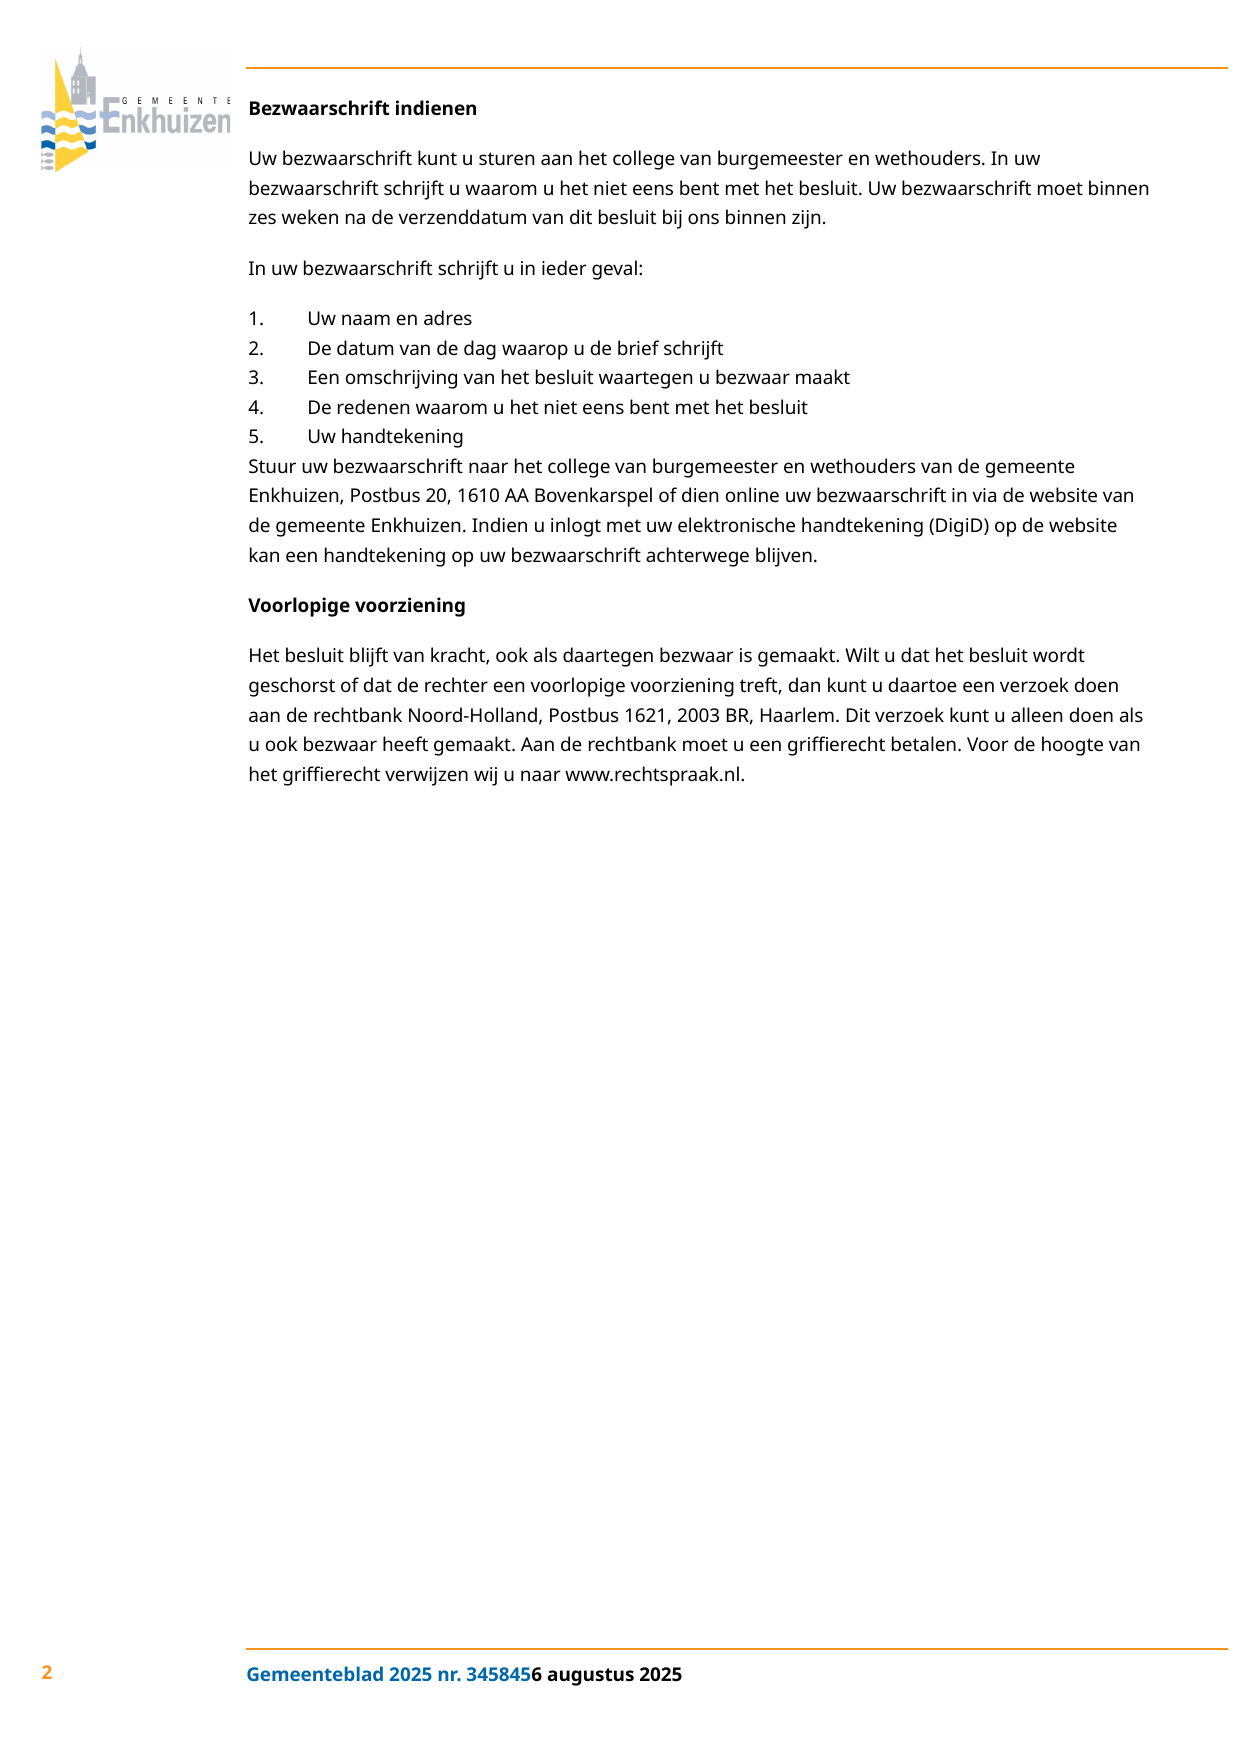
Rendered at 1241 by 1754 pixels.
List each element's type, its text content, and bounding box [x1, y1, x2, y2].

list De redenen waarom u het niet eens bent met het besluit [248, 394, 1152, 420]
list De datum van de dag waarop u de brief schrijft [248, 335, 1152, 361]
text Het besluit blijft van kracht, ook als daartegen bezwaar is gemaakt. Wilt u dat het besluit wordt geschorst of dat de rechter een voorlopige voorziening treft, dan kunt u daartoe een verzoek doen aan de rechtbank Noord-Holland, Postbus 1621, 2003 BR, Haarlem. Dit verzoek kunt u alleen doen als u ook bezwaar heeft gemaakt. Aan de rechtbank moet u een griffierecht betalen. Voor de hoogte van het griffierecht verwijzen wij u naar www.rechtspraak.nl. [248, 643, 1152, 787]
text Stuur uw bezwaarschrift naar het college van burgemeester en wethouders van de gemeente Enkhuizen, Postbus 20, 1610 AA Bovenkarspel of dien online uw bezwaarschrift in via de website van de gemeente Enkhuizen. Indien u inlogt met uw elektronische handtekening (DigiD) op de website kan een handtekening op uw bezwaarschrift achterwege blijven. [248, 453, 1152, 568]
text Bezwaarschrift indienen [248, 95, 1152, 121]
text In uw bezwaarschrift schrijft u in ieder geval: [248, 255, 1152, 281]
text Uw bezwaarschrift kunt u sturen aan het college van burgemeester en wethouders. In uw bezwaarschrift schrijft u waarom u het niet eens bent met het besluit. Uw bezwaarschrift moet binnen zes weken na de verzenddatum van dit besluit bij ons binnen zijn. [248, 145, 1152, 230]
list Uw handtekening [248, 423, 1152, 449]
list Uw naam en adres [248, 305, 1152, 331]
list Een omschrijving van het besluit waartegen u bezwaar maakt [248, 364, 1152, 390]
picture [41, 47, 231, 172]
text Voorlopige voorziening [248, 592, 1152, 618]
